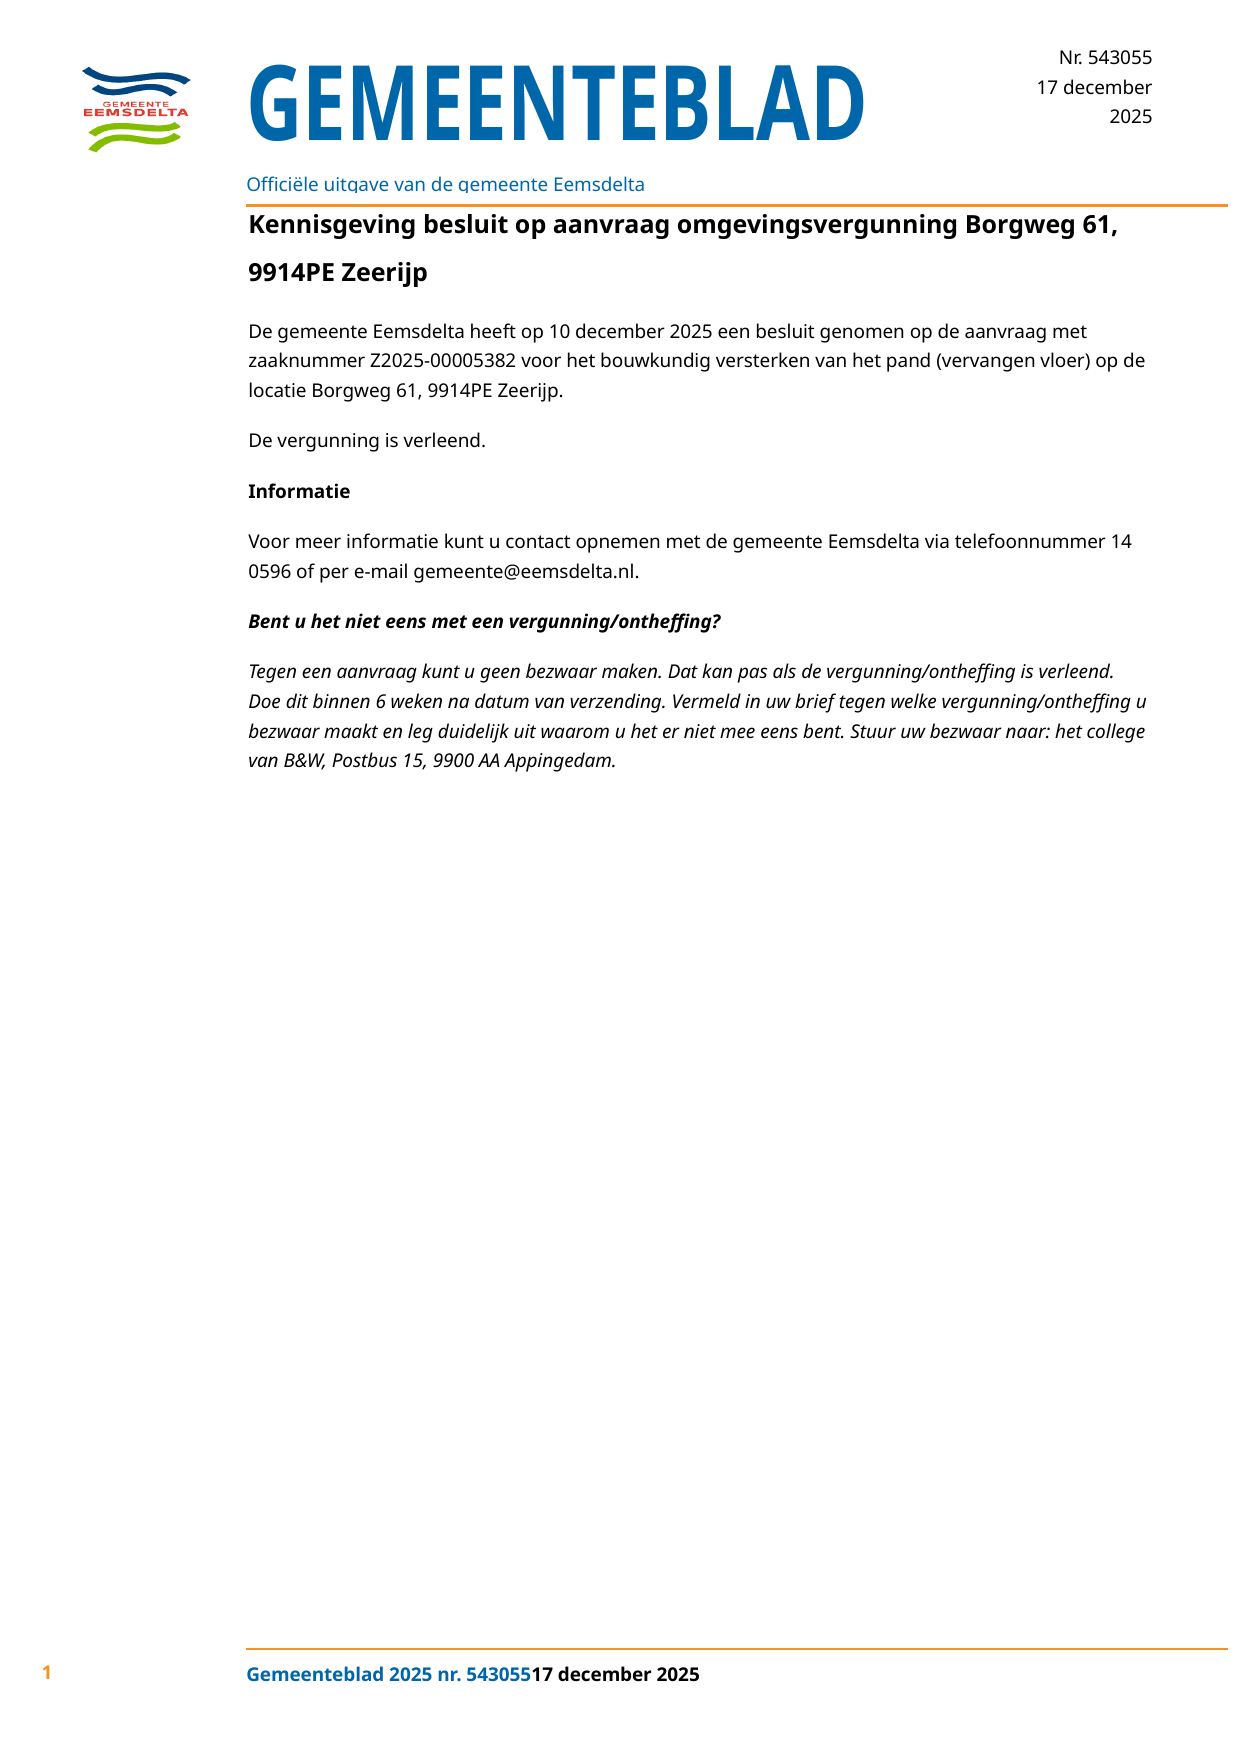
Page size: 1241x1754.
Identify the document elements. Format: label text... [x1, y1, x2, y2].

text Bent u het niet eens met een vergunning/ontheffing? [248, 608, 1152, 634]
text Tegen een aanvraag kunt u geen bezwaar maken. Dat kan pas als de vergunning/ontheffing is verleend. Doe dit binnen 6 weken na datum van verzending. Vermeld in uw brief tegen welke vergunning/ontheffing u bezwaar maakt en leg duidelijk uit waarom u het er niet mee eens bent. Stuur uw bezwaar naar: het college van B&W, Postbus 15, 9900 AA Appingedam. [248, 659, 1152, 773]
text Informatie [248, 478, 1152, 504]
text Voor meer informatie kunt u contact opnemen met de gemeente Eemsdelta via telefoonnummer 14 0596 of per e-mail gemeente@eemsdelta.nl. [248, 528, 1152, 584]
text De gemeente Eemsdelta heeft op 10 december 2025 een besluit genomen op de aanvraag met zaaknummer Z2025-00005382 voor het bouwkundig versterken van het pand (vervangen vloer) op de locatie Borgweg 61, 9914PE Zeerijp. [248, 318, 1152, 403]
text De vergunning is verleend. [248, 427, 1152, 453]
text Kennisgeving besluit op aanvraag omgevingsvergunning Borgweg 61, 9914PE Zeerijp [248, 207, 1152, 288]
picture [41, 47, 231, 172]
